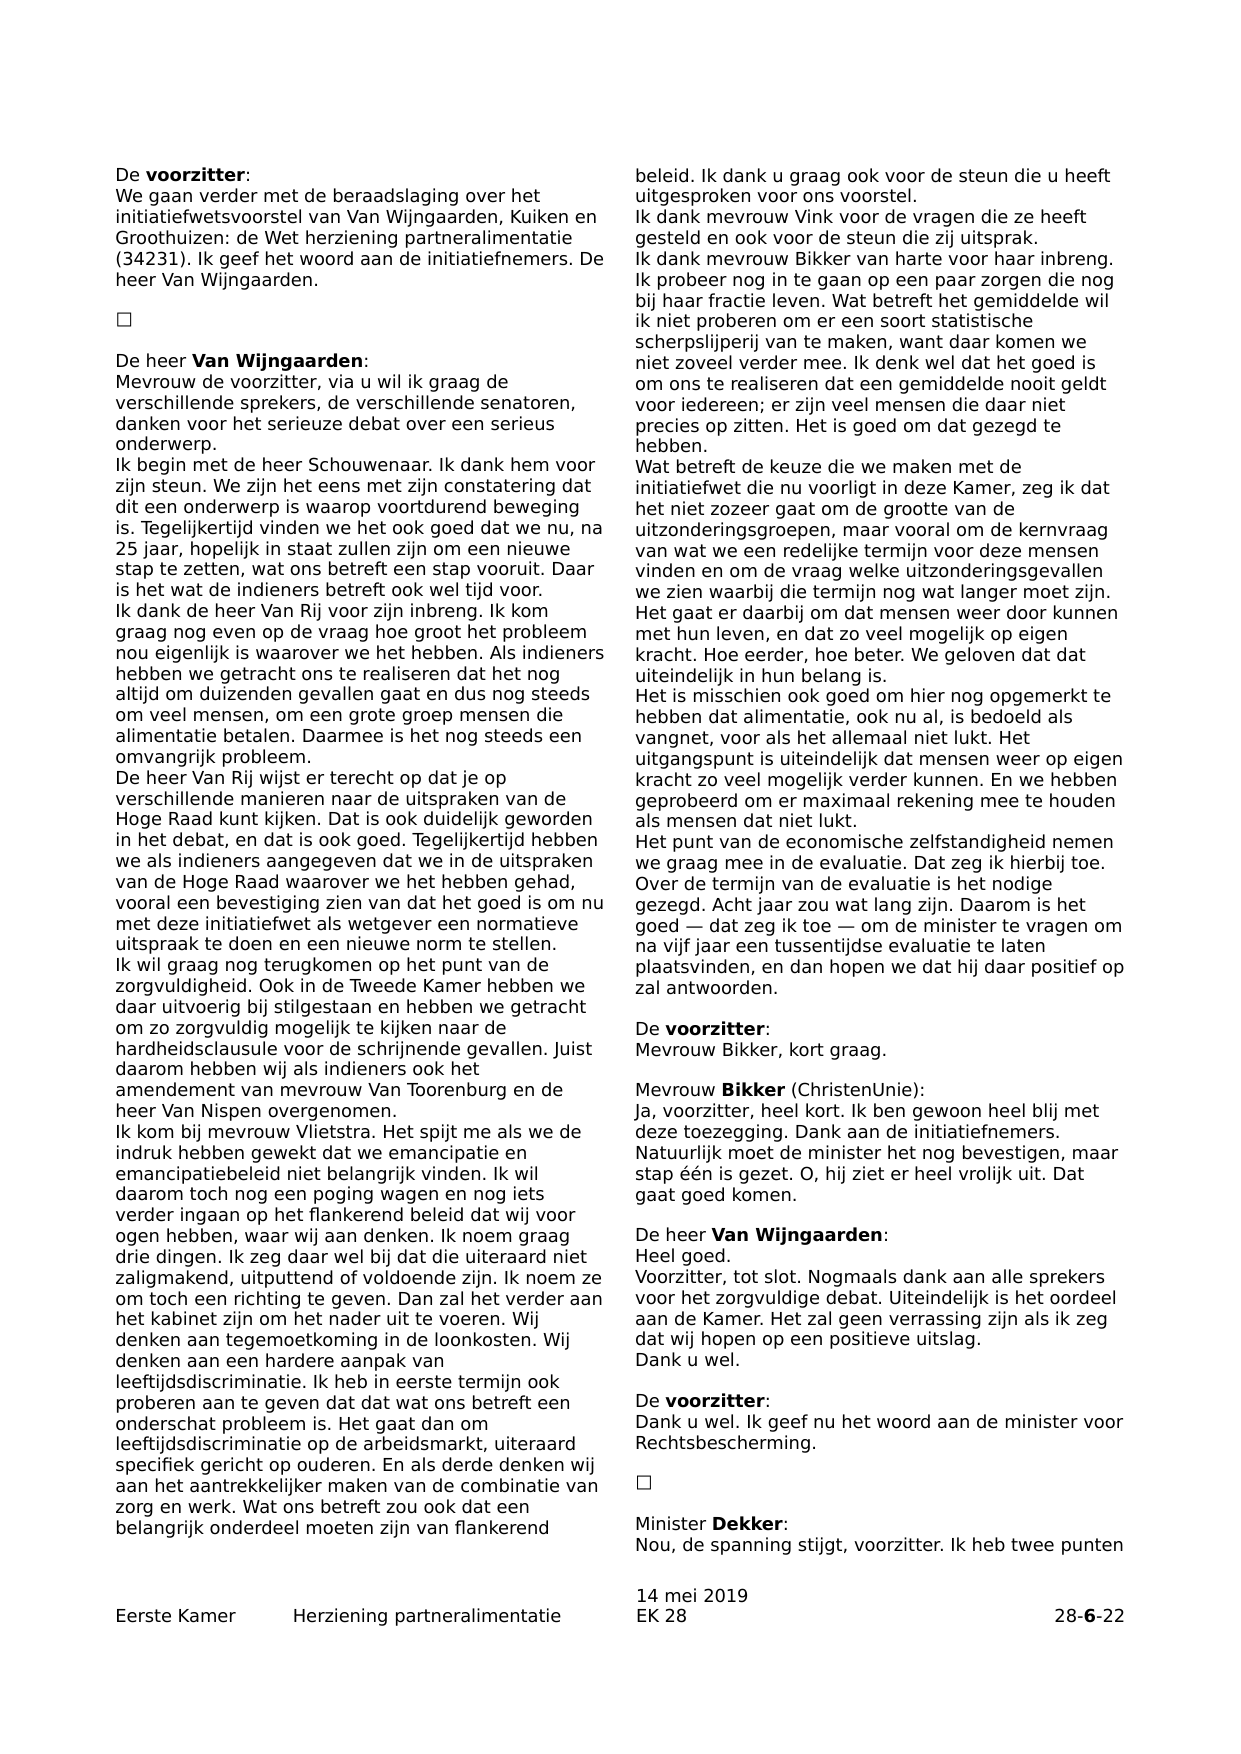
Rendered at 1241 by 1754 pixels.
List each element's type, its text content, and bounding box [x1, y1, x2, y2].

text Over de termijn van de evaluatie is het nodige gezegd. Acht jaar zou wat lang zijn. Daarom is het goed — dat zeg ik toe — om de minister te vragen om na vijf jaar een tussentijdse evaluatie te laten plaatsvinden, en dan hopen we dat hij daar positief op zal antwoorden. [635, 874, 1125, 999]
text Dank u wel. [635, 1350, 1125, 1371]
text Minister Dekker: [635, 1514, 1125, 1535]
text De heer Van Rij wijst er terecht op dat je op verschillende manieren naar de uitspraken van de Hoge Raad kunt kijken. Dat is ook duidelijk geworden in het debat, en dat is ook goed. Tegelijkertijd hebben we als indieners aangegeven dat we in de uitspraken van de Hoge Raad waarover we het hebben gehad, vooral een bevestiging zien van dat het goed is om nu met deze initiatiefwet als wetgever een normatieve uitspraak te doen en een nieuwe norm te stellen. [115, 767, 605, 955]
text Mevrouw Bikker, kort graag. [635, 1039, 1125, 1060]
text Dank u wel. Ik geef nu het woord aan de minister voor Rechtsbescherming. [635, 1412, 1125, 1453]
text Ik dank mevrouw Vink voor de vragen die ze heeft gesteld en ook voor de steun die zij uitsprak. [635, 207, 1125, 249]
text Mevrouw de voorzitter, via u wil ik graag de verschillende sprekers, de verschillende senatoren, danken voor het serieuze debat over een serieus onderwerp. [115, 372, 605, 455]
text Ik begin met de heer Schouwenaar. Ik dank hem voor zijn steun. We zijn het eens met zijn constatering dat dit een onderwerp is waarop voortdurend beweging is. Tegelijkertijd vinden we het ook goed dat we nu, na 25 jaar, hopelijk in staat zullen zijn om een nieuwe stap te zetten, wat ons betreft een stap vooruit. Daar is het wat de indieners betreft ook wel tijd voor. [115, 455, 605, 601]
text De voorzitter: [115, 165, 605, 186]
text Wat betreft de keuze die we maken met de initiatiefwet die nu voorligt in deze Kamer, zeg ik dat het niet zozeer gaat om de grootte van de uitzonderingsgroepen, maar vooral om de kernvraag van wat we een redelijke termijn voor deze mensen vinden en om de vraag welke uitzonderingsgevallen we zien waarbij die termijn nog wat langer moet zijn. Het gaat er daarbij om dat mensen weer door kunnen met hun leven, en dat zo veel mogelijk op eigen kracht. Hoe eerder, hoe beter. We geloven dat dat uiteindelijk in hun belang is. [635, 457, 1125, 686]
text De heer Van Wijngaarden: [635, 1225, 1125, 1246]
text De voorzitter: [635, 1391, 1125, 1412]
text Voorzitter, tot slot. Nogmaals dank aan alle sprekers voor het zorgvuldige debat. Uiteindelijk is het oordeel aan de Kamer. Het zal geen verrassing zijn als ik zeg dat wij hopen op een positieve uitslag. [635, 1267, 1125, 1350]
text ⬜ [635, 1473, 1125, 1494]
text Het punt van de economische zelfstandigheid nemen we graag mee in de evaluatie. Dat zeg ik hierbij toe. [635, 832, 1125, 874]
text Ik dank mevrouw Bikker van harte voor haar inbreng. Ik probeer nog in te gaan op een paar zorgen die nog bij haar fractie leven. Wat betreft het gemiddelde wil ik niet proberen om er een soort statistische scherpslijperij van te maken, want daar komen we niet zoveel verder mee. Ik denk wel dat het goed is om ons te realiseren dat een gemiddelde nooit geldt voor iedereen; er zijn veel mensen die daar niet precies op zitten. Het is goed om dat gezegd te hebben. [635, 249, 1125, 457]
text Mevrouw Bikker (ChristenUnie): [635, 1080, 1125, 1101]
text Heel goed. [635, 1246, 1125, 1267]
text ⬜ [115, 310, 605, 331]
text De heer Van Wijngaarden: [115, 351, 605, 372]
text beleid. Ik dank u graag ook voor de steun die u heeft uitgesproken voor ons voorstel. [635, 165, 1125, 207]
text Ja, voorzitter, heel kort. Ik ben gewoon heel blij met deze toezegging. Dank aan de initiatiefnemers. Natuurlijk moet de minister het nog bevestigen, maar stap één is gezet. O, hij ziet er heel vrolijk uit. Dat gaat goed komen. [635, 1101, 1125, 1205]
text Nou, de spanning stijgt, voorzitter. Ik heb twee punten [635, 1535, 1125, 1556]
text De voorzitter: [635, 1019, 1125, 1039]
text Het is misschien ook goed om hier nog opgemerkt te hebben dat alimentatie, ook nu al, is bedoeld als vangnet, voor als het allemaal niet lukt. Het uitgangspunt is uiteindelijk dat mensen weer op eigen kracht zo veel mogelijk verder kunnen. En we hebben geprobeerd om er maximaal rekening mee te houden als mensen dat niet lukt. [635, 686, 1125, 832]
text Ik dank de heer Van Rij voor zijn inbreng. Ik kom graag nog even op de vraag hoe groot het probleem nou eigenlijk is waarover we het hebben. Als indieners hebben we getracht ons te realiseren dat het nog altijd om duizenden gevallen gaat en dus nog steeds om veel mensen, om een grote groep mensen die alimentatie betalen. Daarmee is het nog steeds een omvangrijk probleem. [115, 601, 605, 767]
text We gaan verder met de beraadslaging over het initiatiefwetsvoorstel van Van Wijngaarden, Kuiken en Groothuizen: de Wet herziening partneralimentatie (34231). Ik geef het woord aan de initiatiefnemers. De heer Van Wijngaarden. [115, 186, 605, 290]
text Ik kom bij mevrouw Vlietstra. Het spijt me als we de indruk hebben gewekt dat we emancipatie en emancipatiebeleid niet belangrijk vinden. Ik wil daarom toch nog een poging wagen en nog iets verder ingaan op het flankerend beleid dat wij voor ogen hebben, waar wij aan denken. Ik noem graag drie dingen. Ik zeg daar wel bij dat die uiteraard niet zaligmakend, uitputtend of voldoende zijn. Ik noem ze om toch een richting te geven. Dan zal het verder aan het kabinet zijn om het nader uit te voeren. Wij denken aan tegemoetkoming in de loonkosten. Wij denken aan een hardere aanpak van leeftijdsdiscriminatie. Ik heb in eerste termijn ook proberen aan te geven dat dat wat ons betreft een onderschat probleem is. Het gaat dan om leeftijdsdiscriminatie op de arbeidsmarkt, uiteraard specifiek gericht op ouderen. En als derde denken wij aan het aantrekkelijker maken van de combinatie van zorg en werk. Wat ons betreft zou ook dat een belangrijk onderdeel moeten zijn van flankerend [115, 1122, 605, 1538]
text Ik wil graag nog terugkomen op het punt van de zorgvuldigheid. Ook in de Tweede Kamer hebben we daar uitvoerig bij stilgestaan en hebben we getracht om zo zorgvuldig mogelijk te kijken naar de hardheidsclausule voor de schrijnende gevallen. Juist daarom hebben wij als indieners ook het amendement van mevrouw Van Toorenburg en de heer Van Nispen overgenomen. [115, 955, 605, 1122]
